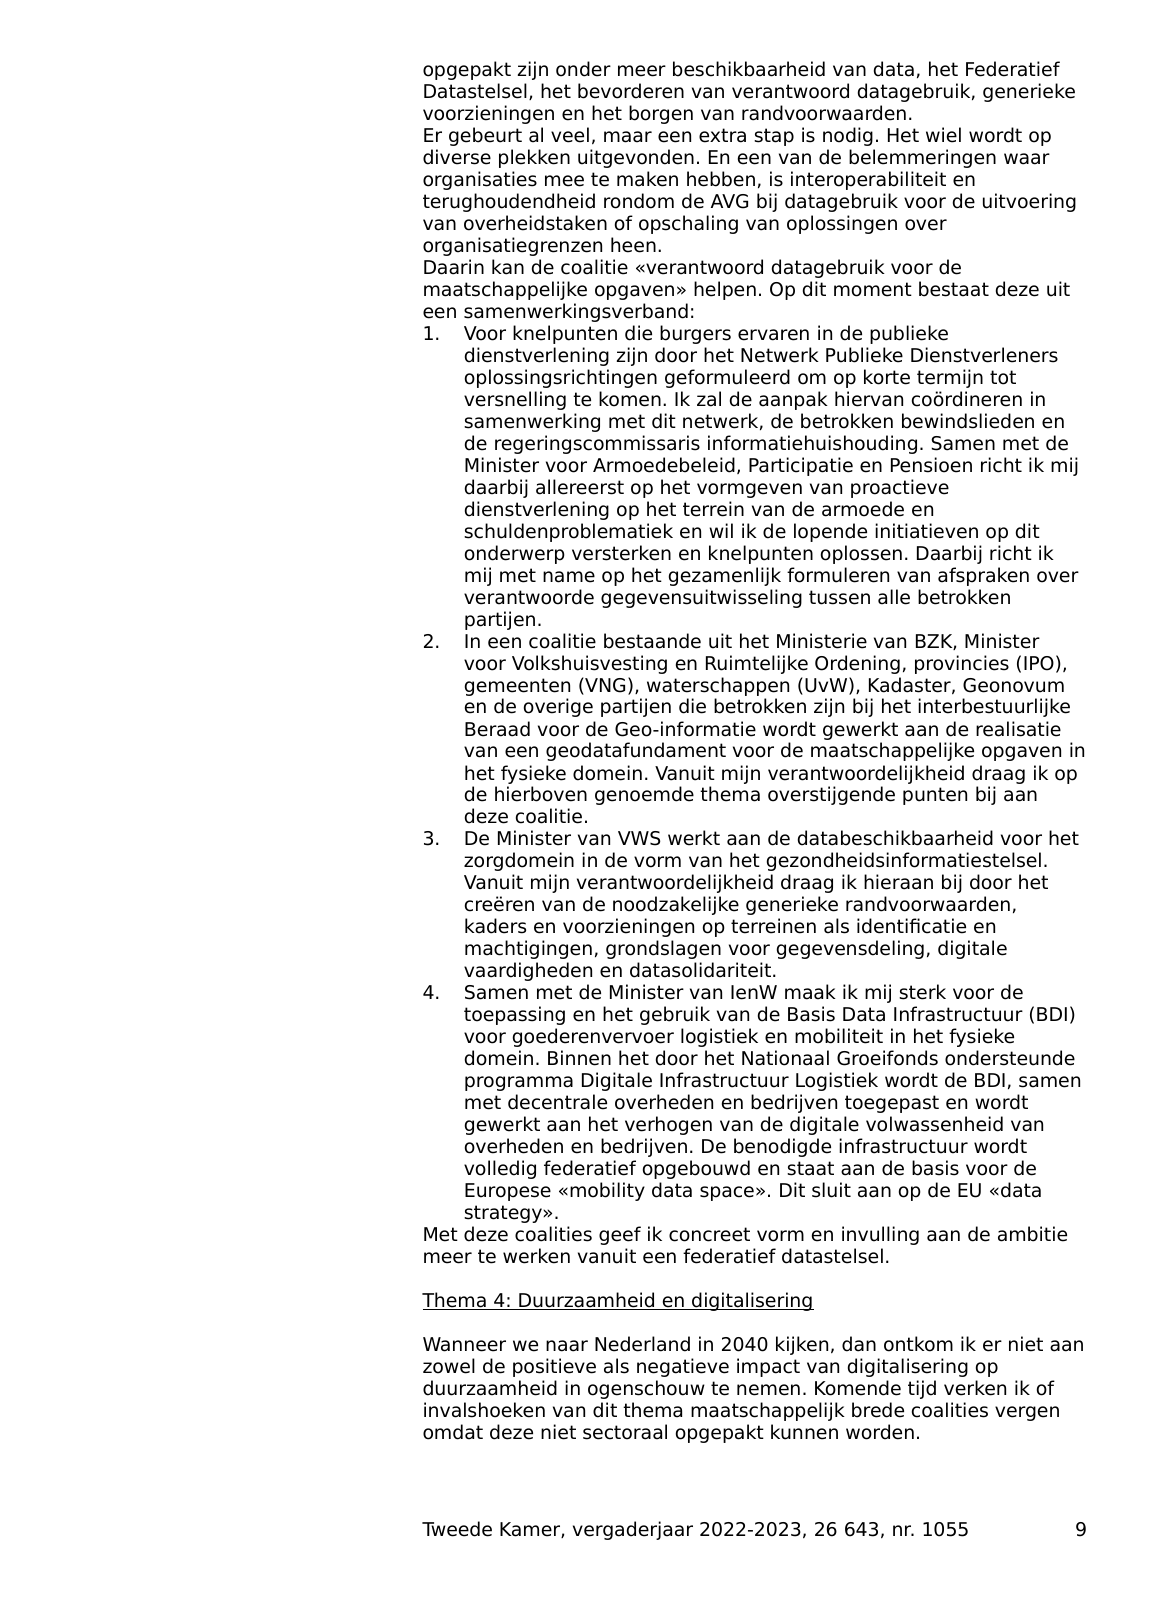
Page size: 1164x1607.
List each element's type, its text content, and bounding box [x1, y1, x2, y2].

subtitle Thema 4: Duurzaamheid en digitalisering [422, 1290, 1087, 1312]
text Daarin kan de coalitie «verantwoord datagebruik voor de maatschappelijke opgaven» helpen. Op dit moment bestaat deze uit een samenwerkingsverband: [422, 257, 1087, 323]
text 1. Voor knelpunten die burgers ervaren in de publieke dienstverlening zijn door het Netwerk Publieke Dienstverleners oplossingsrichtingen geformuleerd om op korte termijn tot versnelling te komen. Ik zal de aanpak hiervan coördineren in samenwerking met dit netwerk, de betrokken bewindslieden en de regeringscommissaris informatiehuishouding. Samen met de Minister voor Armoedebeleid, Participatie en Pensioen richt ik mij daarbij allereerst op het vormgeven van proactieve dienstverlening op het terrein van de armoede en schuldenproblematiek en wil ik de lopende initiatieven op dit onderwerp versterken en knelpunten oplossen. Daarbij richt ik mij met name op het gezamenlijk formuleren van afspraken over verantwoorde gegevensuitwisseling tussen alle betrokken partijen. [422, 323, 1087, 631]
text opgepakt zijn onder meer beschikbaarheid van data, het Federatief Datastelsel, het bevorderen van verantwoord datagebruik, generieke voorzieningen en het borgen van randvoorwaarden. [422, 59, 1087, 125]
text Wanneer we naar Nederland in 2040 kijken, dan ontkom ik er niet aan zowel de positieve als negatieve impact van digitalisering op duurzaamheid in ogenschouw te nemen. Komende tijd verken ik of invalshoeken van dit thema maatschappelijk brede coalities vergen omdat deze niet sectoraal opgepakt kunnen worden. [422, 1334, 1087, 1444]
text Met deze coalities geef ik concreet vorm en invulling aan de ambitie meer te werken vanuit een federatief datastelsel. [422, 1224, 1087, 1268]
text Er gebeurt al veel, maar een extra stap is nodig. Het wiel wordt op diverse plekken uitgevonden. En een van de belemmeringen waar organisaties mee te maken hebben, is interoperabiliteit en terughoudendheid rondom de AVG bij datagebruik voor de uitvoering van overheidstaken of opschaling van oplossingen over organisatiegrenzen heen. [422, 125, 1087, 257]
text 3. De Minister van VWS werkt aan de databeschikbaarheid voor het zorgdomein in de vorm van het gezondheidsinformatiestelsel. Vanuit mijn verantwoordelijkheid draag ik hieraan bij door het creëren van de noodzakelijke generieke randvoorwaarden, kaders en voorzieningen op terreinen als identificatie en machtigingen, grondslagen voor gegevensdeling, digitale vaardigheden en datasolidariteit. [422, 828, 1087, 982]
text 4. Samen met de Minister van IenW maak ik mij sterk voor de toepassing en het gebruik van de Basis Data Infrastructuur (BDI) voor goederenvervoer logistiek en mobiliteit in het fysieke domein. Binnen het door het Nationaal Groeifonds ondersteunde programma Digitale Infrastructuur Logistiek wordt de BDI, samen met decentrale overheden en bedrijven toegepast en wordt gewerkt aan het verhogen van de digitale volwassenheid van overheden en bedrijven. De benodigde infrastructuur wordt volledig federatief opgebouwd en staat aan de basis voor de Europese «mobility data space». Dit sluit aan op de EU «data strategy». [422, 982, 1087, 1224]
text 2. In een coalitie bestaande uit het Ministerie van BZK, Minister voor Volkshuisvesting en Ruimtelijke Ordening, provincies (IPO), gemeenten (VNG), waterschappen (UvW), Kadaster, Geonovum en de overige partijen die betrokken zijn bij het interbestuurlijke Beraad voor de Geo-informatie wordt gewerkt aan de realisatie van een geodatafundament voor de maatschappelijke opgaven in het fysieke domein. Vanuit mijn verantwoordelijkheid draag ik op de hierboven genoemde thema overstijgende punten bij aan deze coalitie. [422, 631, 1087, 828]
